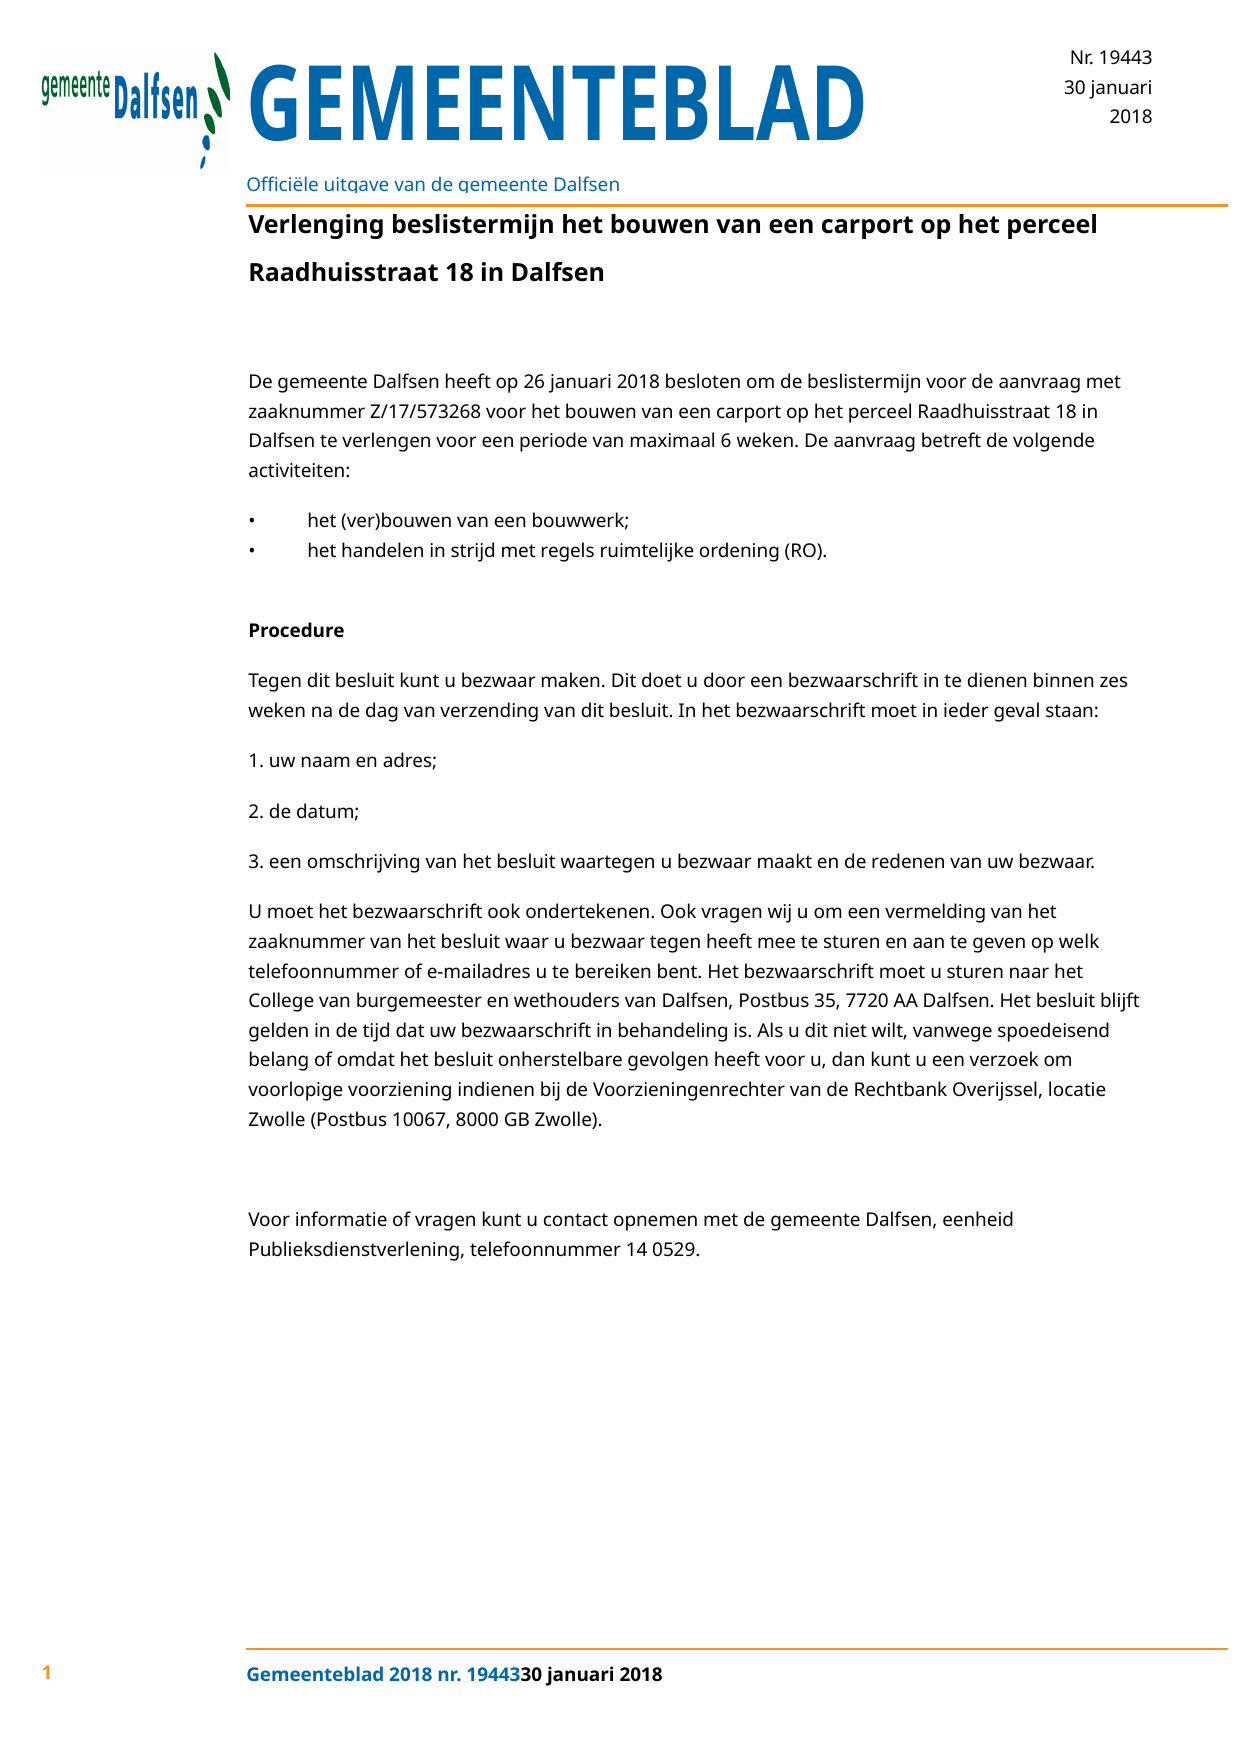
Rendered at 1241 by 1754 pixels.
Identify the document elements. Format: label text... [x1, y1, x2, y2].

text Procedure [248, 617, 1152, 643]
text De gemeente Dalfsen heeft op 26 januari 2018 besloten om de beslistermijn voor de aanvraag met zaaknummer Z/17/573268 voor het bouwen van een carport op het perceel Raadhuisstraat 18 in Dalfsen te verlengen voor een periode van maximaal 6 weken. De aanvraag betreft de volgende activiteiten: [248, 368, 1152, 483]
text Verlenging beslistermijn het bouwen van een carport op het perceel Raadhuisstraat 18 in Dalfsen [248, 207, 1152, 288]
list het (ver)bouwen van een bouwwerk; [248, 507, 1152, 533]
text 1. uw naam en adres; [248, 747, 1152, 773]
text Tegen dit besluit kunt u bezwaar maken. Dit doet u door een bezwaarschrift in te dienen binnen zes weken na de dag van verzending van dit besluit. In het bezwaarschrift moet in ieder geval staan: [248, 667, 1152, 723]
list het handelen in strijd met regels ruimtelijke ordening (RO). [248, 537, 1152, 563]
text U moet het bezwaarschrift ook ondertekenen. Ook vragen wij u om een vermelding van het zaaknummer van het besluit waar u bezwaar tegen heeft mee te sturen en aan te geven op welk telefoonnummer of e-mailadres u te bereiken bent. Het bezwaarschrift moet u sturen naar het College van burgemeester en wethouders van Dalfsen, Postbus 35, 7720 AA Dalfsen. Het besluit blijft gelden in de tijd dat uw bezwaarschrift in behandeling is. Als u dit niet wilt, vanwege spoedeisend belang of omdat het besluit onherstelbare gevolgen heeft voor u, dan kunt u een verzoek om voorlopige voorziening indienen bij de Voorzieningenrechter van de Rechtbank Overijssel, locatie Zwolle (Postbus 10067, 8000 GB Zwolle). [248, 899, 1152, 1132]
picture [41, 47, 231, 172]
text 2. de datum; [248, 798, 1152, 824]
text Voor informatie of vragen kunt u contact opnemen met de gemeente Dalfsen, eenheid Publieksdienstverlening, telefoonnummer 14 0529. [248, 1207, 1152, 1262]
text 3. een omschrijving van het besluit waartegen u bezwaar maakt en de redenen van uw bezwaar. [248, 848, 1152, 874]
